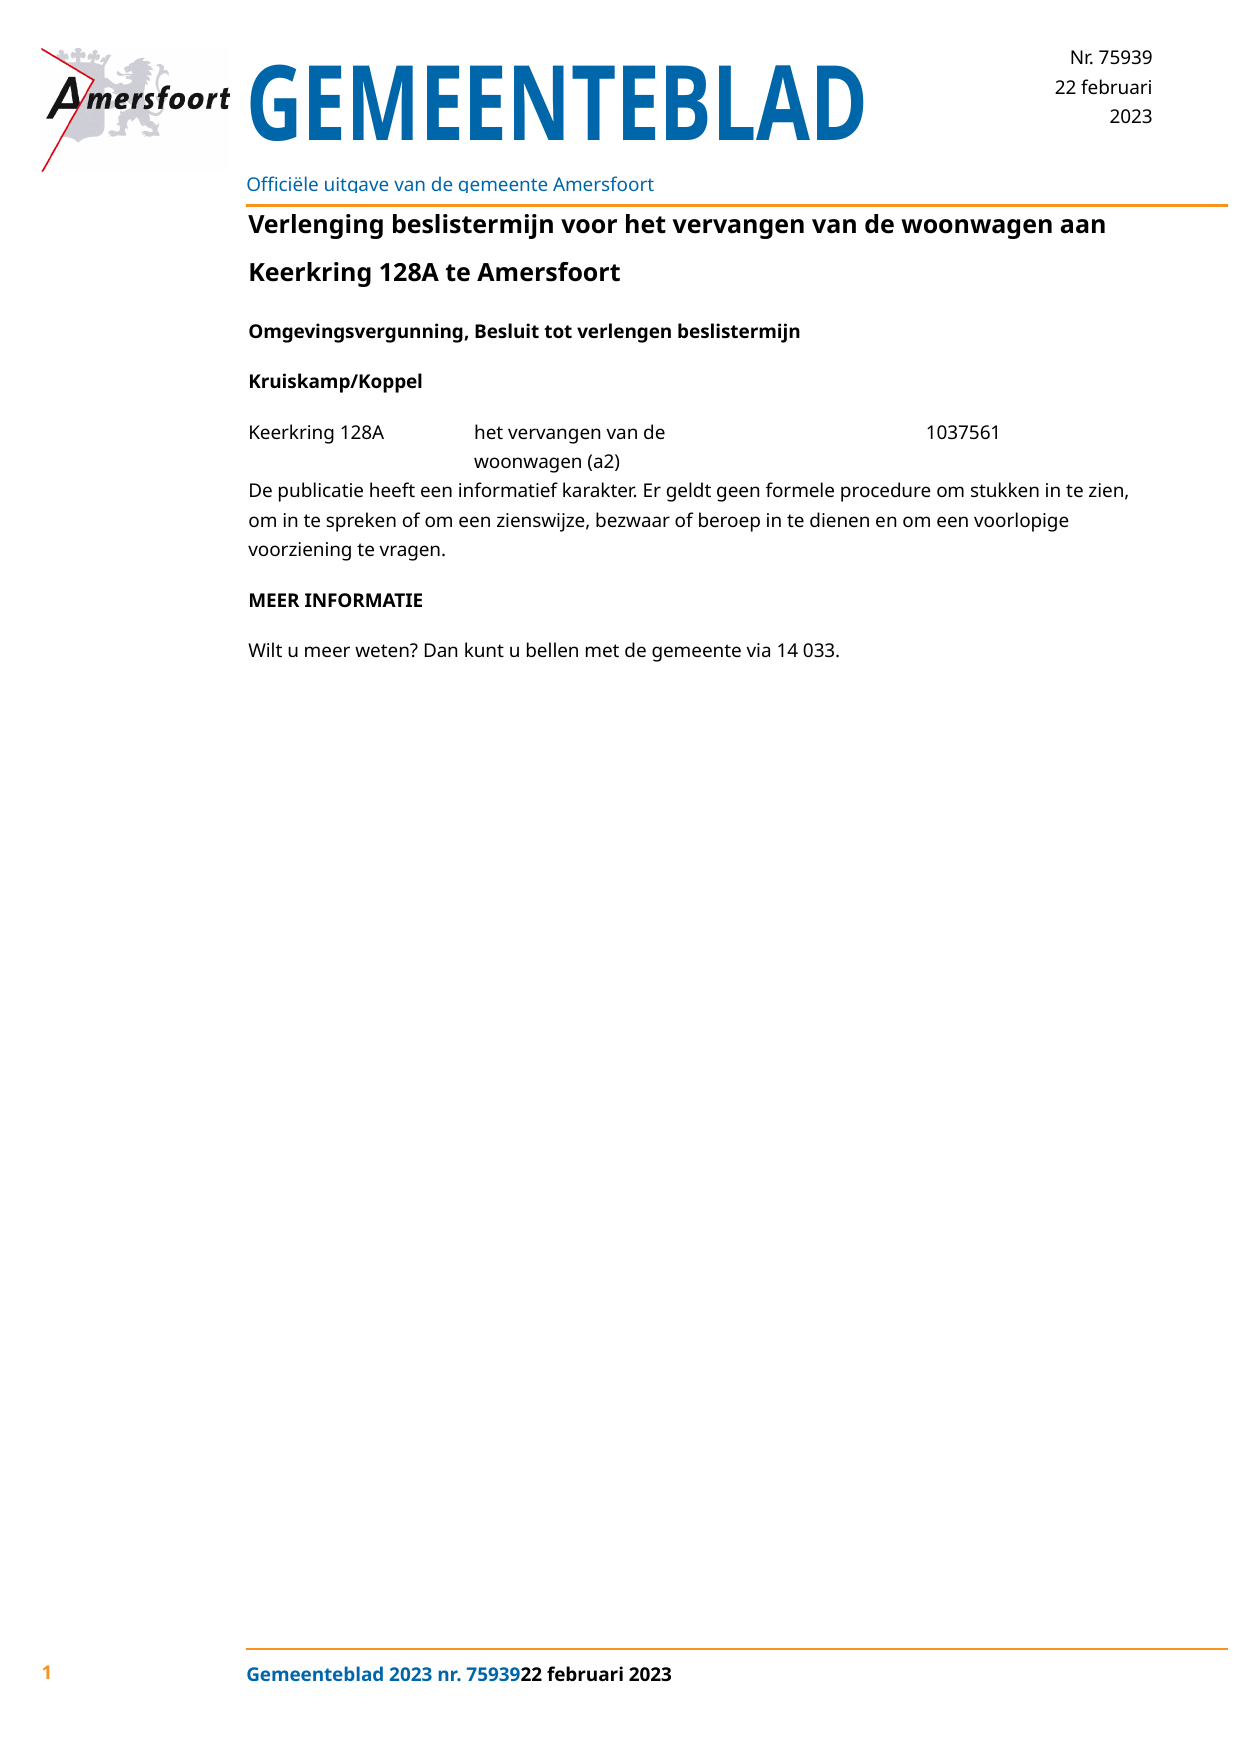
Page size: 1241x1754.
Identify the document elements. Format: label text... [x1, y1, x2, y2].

text Verlenging beslistermijn voor het vervangen van de woonwagen aan Keerkring 128A te Amersfoort [248, 207, 1152, 288]
picture [41, 47, 231, 172]
text Omgevingsvergunning, Besluit tot verlengen beslistermijn [248, 318, 1152, 344]
text MEER INFORMATIE [248, 587, 1152, 613]
table_header het vervangen van de woonwagen (a2) [474, 419, 700, 474]
text Kruiskamp/Koppel [248, 368, 1152, 394]
text Wilt u meer weten? Dan kunt u bellen met de gemeente via 14 033. [248, 637, 1152, 663]
table_header 1037561 [926, 419, 1152, 474]
table_header [700, 419, 926, 474]
table_header Keerkring 128A [248, 419, 474, 474]
text De publicatie heeft een informatief karakter. Er geldt geen formele procedure om stukken in te zien, om in te spreken of om een zienswijze, bezwaar of beroep in te dienen en om een voorlopige voorziening te vragen. [248, 477, 1152, 562]
